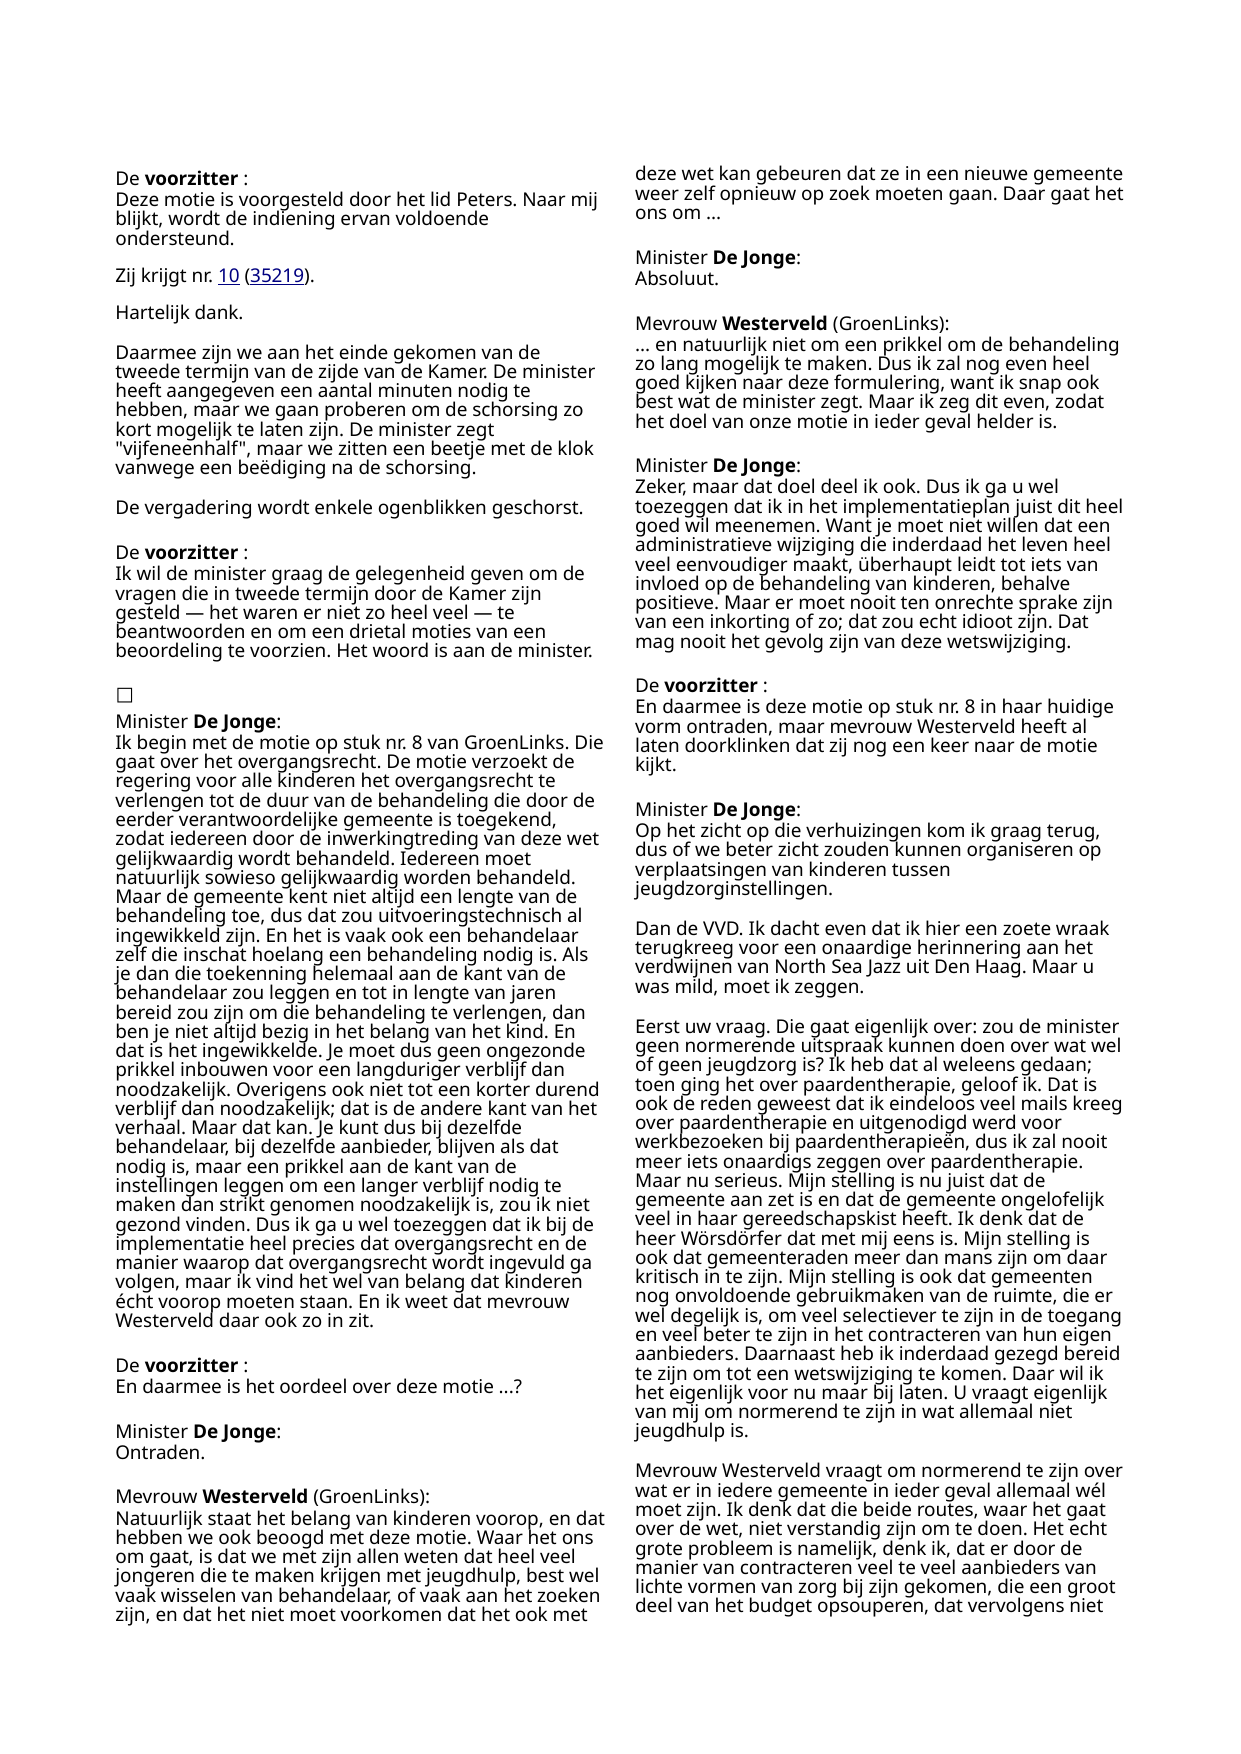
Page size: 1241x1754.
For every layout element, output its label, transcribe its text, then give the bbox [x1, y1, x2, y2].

text Dan de VVD. Ik dacht even dat ik hier een zoete wraak terugkreeg voor een onaardige herinnering aan het verdwijnen van North Sea Jazz uit Den Haag. Maar u was mild, moet ik zeggen. [635, 920, 1125, 997]
text De voorzitter : [115, 539, 605, 565]
text Mevrouw Westerveld (GroenLinks): [115, 1484, 605, 1509]
text deze wet kan gebeuren dat ze in een nieuwe gemeente weer zelf opnieuw op zoek moeten gaan. Daar gaat het ons om ... [635, 165, 1125, 223]
text Ontraden. [115, 1444, 605, 1463]
text Deze motie is voorgesteld door het lid Peters. Naar mij blijkt, wordt de indiening ervan voldoende ondersteund. [115, 191, 605, 249]
text Minister De Jonge: [635, 244, 1125, 270]
text De voorzitter : [115, 165, 605, 191]
text Ik begin met de motie op stuk nr. 8 van GroenLinks. Die gaat over het overgangsrecht. De motie verzoekt de regering voor alle kinderen het overgangsrecht te verlengen tot de duur van de behandeling die door de eerder verantwoordelijke gemeente is toegekend, zodat iedereen door de inwerkingtreding van deze wet gelijkwaardig wordt behandeld. Iedereen moet natuurlijk sowieso gelijkwaardig worden behandeld. Maar de gemeente kent niet altijd een lengte van de behandeling toe, dus dat zou uitvoeringstechnisch al ingewikkeld zijn. En het is vaak ook een behandelaar zelf die inschat hoelang een behandeling nodig is. Als je dan die toekenning helemaal aan de kant van de behandelaar zou leggen en tot in lengte van jaren bereid zou zijn om die behandeling te verlengen, dan ben je niet altijd bezig in het belang van het kind. En dat is het ingewikkelde. Je moet dus geen ongezonde prikkel inbouwen voor een langduriger verblijf dan noodzakelijk. Overigens ook niet tot een korter durend verblijf dan noodzakelijk; dat is de andere kant van het verhaal. Maar dat kan. Je kunt dus bij dezelfde behandelaar, bij dezelfde aanbieder, blijven als dat nodig is, maar een prikkel aan de kant van de instellingen leggen om een langer verblijf nodig te maken dan strikt genomen noodzakelijk is, zou ik niet gezond vinden. Dus ik ga u wel toezeggen dat ik bij de implementatie heel precies dat overgangsrecht en de manier waarop dat overgangsrecht wordt ingevuld ga volgen, maar ik vind het wel van belang dat kinderen écht voorop moeten staan. En ik weet dat mevrouw Westerveld daar ook zo in zit. [115, 734, 605, 1331]
text De voorzitter : [635, 673, 1125, 698]
text Mevrouw Westerveld vraagt om normerend te zijn over wat er in iedere gemeente in ieder geval allemaal wél moet zijn. Ik denk dat die beide routes, waar het gaat over de wet, niet verstandig zijn om te doen. Het echt grote probleem is namelijk, denk ik, dat er door de manier van contracteren veel te veel aanbieders van lichte vormen van zorg bij zijn gekomen, die een groot deel van het budget opsouperen, dat vervolgens niet [635, 1462, 1125, 1617]
text En daarmee is deze motie op stuk nr. 8 in haar huidige vorm ontraden, maar mevrouw Westerveld heeft al laten doorklinken dat zij nog een keer naar de motie kijkt. [635, 698, 1125, 776]
text Minister De Jonge: [635, 796, 1125, 822]
text Op het zicht op die verhuizingen kom ik graag terug, dus of we beter zicht zouden kunnen organiseren op verplaatsingen van kinderen tussen jeugdzorginstellingen. [635, 822, 1125, 899]
text Mevrouw Westerveld (GroenLinks): [635, 310, 1125, 336]
text Minister De Jonge: [115, 708, 605, 734]
text Ik wil de minister graag de gelegenheid geven om de vragen die in tweede termijn door de Kamer zijn gesteld — het waren er niet zo heel veel — te beantwoorden en om een drietal moties van een beoordeling te voorzien. Het woord is aan de minister. [115, 565, 605, 662]
text Natuurlijk staat het belang van kinderen voorop, en dat hebben we ook beoogd met deze motie. Waar het ons om gaat, is dat we met zijn allen weten dat heel veel jongeren die te maken krijgen met jeugdhulp, best wel vaak wisselen van behandelaar, of vaak aan het zoeken zijn, en dat het niet moet voorkomen dat het ook met [115, 1509, 605, 1625]
text Minister De Jonge: [635, 453, 1125, 478]
text De vergadering wordt enkele ogenblikken geschorst. [115, 499, 605, 519]
text Eerst uw vraag. Die gaat eigenlijk over: zou de minister geen normerende uitspraak kunnen doen over wat wel of geen jeugdzorg is? Ik heb dat al weleens gedaan; toen ging het over paardentherapie, geloof ik. Dat is ook de reden geweest dat ik eindeloos veel mails kreeg over paardentherapie en uitgenodigd werd voor werkbezoeken bij paardentherapieën, dus ik zal nooit meer iets onaardigs zeggen over paardentherapie. Maar nu serieus. Mijn stelling is nu juist dat de gemeente aan zet is en dat de gemeente ongelofelijk veel in haar gereedschapskist heeft. Ik denk dat de heer Wörsdörfer dat met mij eens is. Mijn stelling is ook dat gemeenteraden meer dan mans zijn om daar kritisch in te zijn. Mijn stelling is ook dat gemeenten nog onvoldoende gebruikmaken van de ruimte, die er wel degelijk is, om veel selectiever te zijn in de toegang en veel beter te zijn in het contracteren van hun eigen aanbieders. Daarnaast heb ik inderdaad gezegd bereid te zijn om tot een wetswijziging te komen. Daar wil ik het eigenlijk voor nu maar bij laten. U vraagt eigenlijk van mij om normerend te zijn in wat allemaal niet jeugdhulp is. [635, 1018, 1125, 1442]
text De voorzitter : [115, 1352, 605, 1378]
text ... en natuurlijk niet om een prikkel om de behandeling zo lang mogelijk te maken. Dus ik zal nog even heel goed kijken naar deze formulering, want ik snap ook best wat de minister zegt. Maar ik zeg dit even, zodat het doel van onze motie in ieder geval helder is. [635, 336, 1125, 432]
text Zeker, maar dat doel deel ik ook. Dus ik ga u wel toezeggen dat ik in het implementatieplan juist dit heel goed wil meenemen. Want je moet niet willen dat een administratieve wijziging die inderdaad het leven heel veel eenvoudiger maakt, überhaupt leidt tot iets van invloed op de behandeling van kinderen, behalve positieve. Maar er moet nooit ten onrechte sprake zijn van een inkorting of zo; dat zou echt idioot zijn. Dat mag nooit het gevolg zijn van deze wetswijziging. [635, 478, 1125, 652]
text Zij krijgt nr. 10 (35219). [115, 267, 605, 286]
text Hartelijk dank. [115, 304, 605, 323]
text ⬜ [115, 682, 605, 708]
text Daarmee zijn we aan het einde gekomen van de tweede termijn van de zijde van de Kamer. De minister heeft aangegeven een aantal minuten nodig te hebben, maar we gaan proberen om de schorsing zo kort mogelijk te laten zijn. De minister zegt "vijfeneenhalf", maar we zitten een beetje met de klok vanwege een beëdiging na de schorsing. [115, 344, 605, 478]
text Absoluut. [635, 270, 1125, 289]
text Minister De Jonge: [115, 1418, 605, 1444]
text En daarmee is het oordeel over deze motie ...? [115, 1378, 605, 1397]
